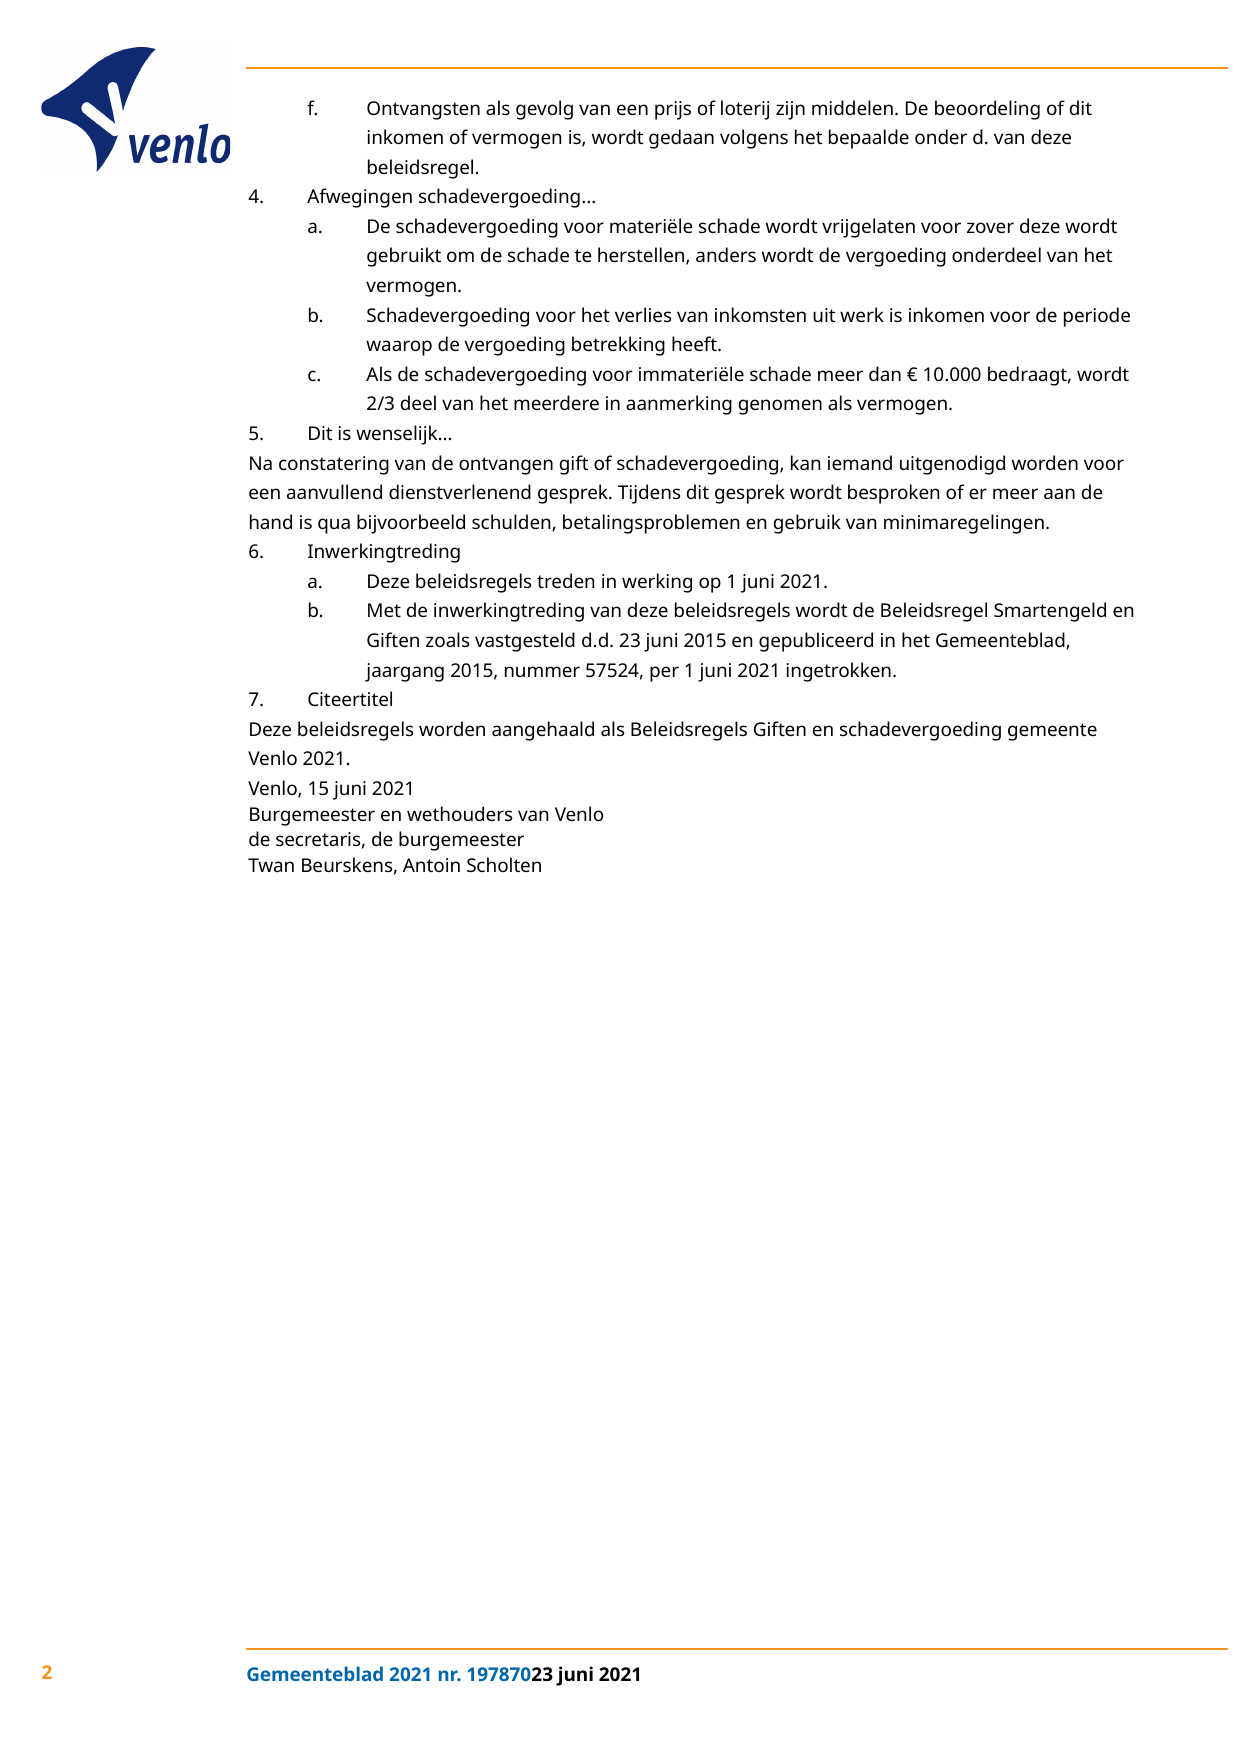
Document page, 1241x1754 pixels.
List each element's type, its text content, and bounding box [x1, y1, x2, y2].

list Met de inwerkingtreding van deze beleidsregels wordt de Beleidsregel Smartengeld en Giften zoals vastgesteld d.d. 23 juni 2015 en gepubliceerd in het Gemeenteblad, jaargang 2015, nummer 57524, per 1 juni 2021 ingetrokken. [307, 598, 1152, 683]
picture [41, 47, 231, 172]
text Deze beleidsregels worden aangehaald als Beleidsregels Giften en schadevergoeding gemeente Venlo 2021. [248, 716, 1152, 771]
text de secretaris, de burgemeester [248, 827, 1152, 852]
list De schadevergoeding voor materiële schade wordt vrijgelaten voor zover deze wordt gebruikt om de schade te herstellen, anders wordt de vergoeding onderdeel van het vermogen. [307, 213, 1152, 298]
text Venlo, 15 juni 2021 [248, 775, 1152, 801]
list Afwegingen schadevergoeding… [248, 183, 1152, 209]
text Na constatering van de ontvangen gift of schadevergoeding, kan iemand uitgenodigd worden voor een aanvullend dienstverlenend gesprek. Tijdens dit gesprek wordt besproken of er meer aan de hand is qua bijvoorbeeld schulden, betalingsproblemen en gebruik van minimaregelingen. [248, 450, 1152, 535]
list Schadevergoeding voor het verlies van inkomsten uit werk is inkomen voor de periode waarop de vergoeding betrekking heeft. [307, 302, 1152, 357]
text Burgemeester en wethouders van Venlo [248, 801, 1152, 827]
list Als de schadevergoeding voor immateriële schade meer dan € 10.000 bedraagt, wordt 2/3 deel van het meerdere in aanmerking genomen als vermogen. [307, 361, 1152, 416]
list Dit is wenselijk… [248, 420, 1152, 446]
text Twan Beurskens, Antoin Scholten [248, 852, 1152, 878]
list Ontvangsten als gevolg van een prijs of loterij zijn middelen. De beoordeling of dit inkomen of vermogen is, wordt gedaan volgens het bepaalde onder d. van deze beleidsregel. [307, 95, 1152, 180]
list Inwerkingtreding [248, 538, 1152, 564]
list Deze beleidsregels treden in werking op 1 juni 2021. [307, 568, 1152, 594]
list Citeertitel [248, 686, 1152, 712]
